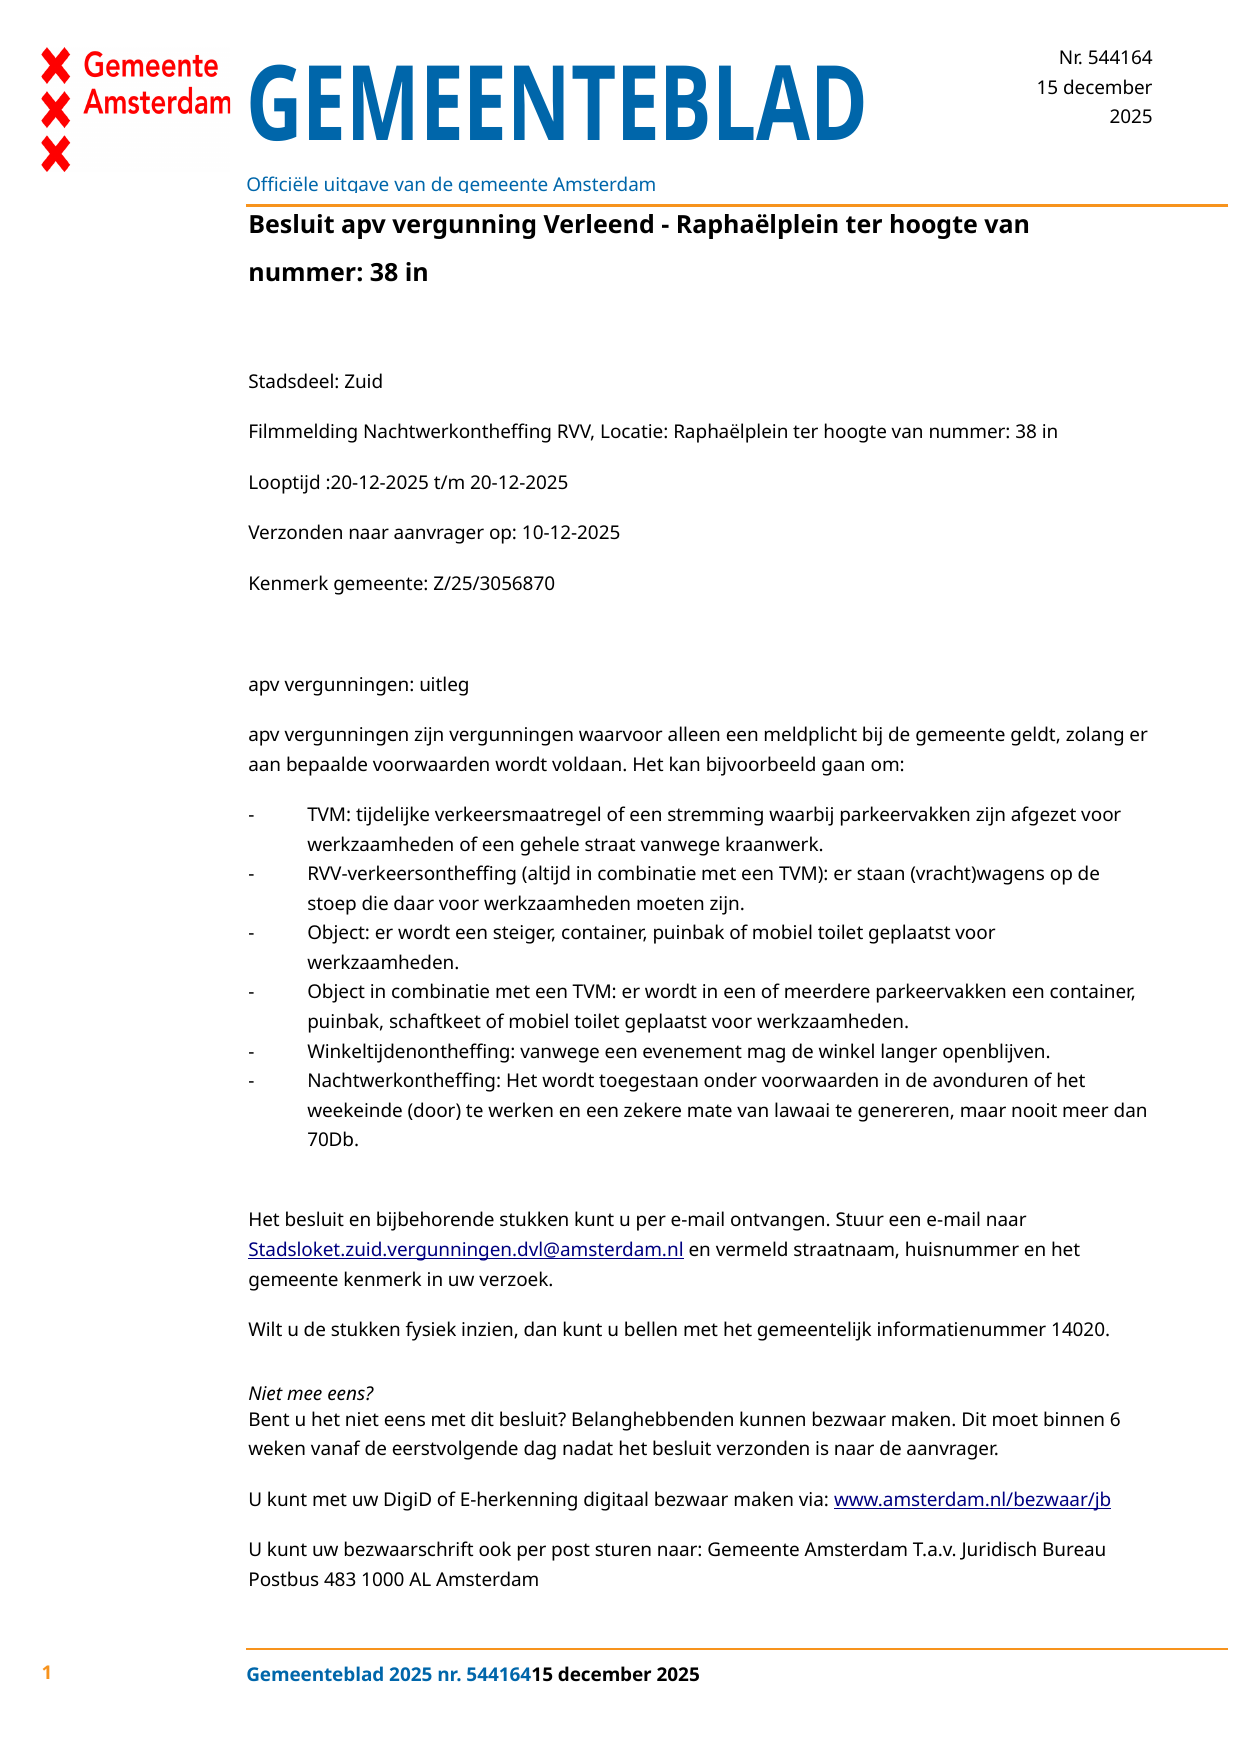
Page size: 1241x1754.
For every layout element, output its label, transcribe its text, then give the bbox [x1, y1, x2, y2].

text apv vergunningen zijn vergunningen waarvoor alleen een meldplicht bij de gemeente geldt, zolang er aan bepaalde voorwaarden wordt voldaan. Het kan bijvoorbeeld gaan om: [248, 721, 1152, 777]
picture [41, 47, 231, 172]
list Nachtwerkontheffing: Het wordt toegestaan onder voorwaarden in de avonduren of het weekeinde (door) te werken en een zekere mate van lawaai te genereren, maar nooit meer dan 70Db. [248, 1067, 1152, 1152]
list Object: er wordt een steiger, container, puinbak of mobiel toilet geplaatst voor werkzaamheden. [248, 919, 1152, 975]
text U kunt met uw DigiD of E-herkenning digitaal bezwaar maken via: www.amsterdam.nl/bezwaar/jb [248, 1486, 1152, 1512]
text Niet mee eens? [248, 1380, 1152, 1406]
list Winkeltijdenontheffing: vanwege een evenement mag de winkel langer openblijven. [248, 1038, 1152, 1064]
text Kenmerk gemeente: Z/25/3056870 [248, 570, 1152, 596]
text apv vergunningen: uitleg [248, 671, 1152, 697]
text Stadsdeel: Zuid [248, 368, 1152, 394]
text Filmmelding Nachtwerkontheffing RVV, Locatie: Raphaëlplein ter hoogte van nummer: 38 in [248, 419, 1152, 444]
text U kunt uw bezwaarschrift ook per post sturen naar: Gemeente Amsterdam T.a.v. Juridisch Bureau Postbus 483 1000 AL Amsterdam [248, 1536, 1152, 1592]
list RVV-verkeersontheffing (altijd in combinatie met een TVM): er staan (vracht)wagens op de stoep die daar voor werkzaamheden moeten zijn. [248, 860, 1152, 916]
text Bent u het niet eens met dit besluit? Belanghebbenden kunnen bezwaar maken. Dit moet binnen 6 weken vanaf de eerstvolgende dag nadat het besluit verzonden is naar de aanvrager. [248, 1406, 1152, 1461]
text Het besluit en bijbehorende stukken kunt u per e-mail ontvangen. Stuur een e-mail naar Stadsloket.zuid.vergunningen.dvl@amsterdam.nl en vermeld straatnaam, huisnummer en het gemeente kenmerk in uw verzoek. [248, 1207, 1152, 1292]
text Besluit apv vergunning Verleend - Raphaëlplein ter hoogte van nummer: 38 in [248, 207, 1152, 288]
list TVM: tijdelijke verkeersmaatregel of een stremming waarbij parkeervakken zijn afgezet voor werkzaamheden of een gehele straat vanwege kraanwerk. [248, 801, 1152, 857]
list Object in combinatie met een TVM: er wordt in een of meerdere parkeervakken een container, puinbak, schaftkeet of mobiel toilet geplaatst voor werkzaamheden. [248, 979, 1152, 1034]
text Verzonden naar aanvrager op: 10-12-2025 [248, 519, 1152, 545]
text Wilt u de stukken fysiek inzien, dan kunt u bellen met het gemeentelijk informatienummer 14020. [248, 1316, 1152, 1342]
text Looptijd :20-12-2025 t/m 20-12-2025 [248, 469, 1152, 495]
